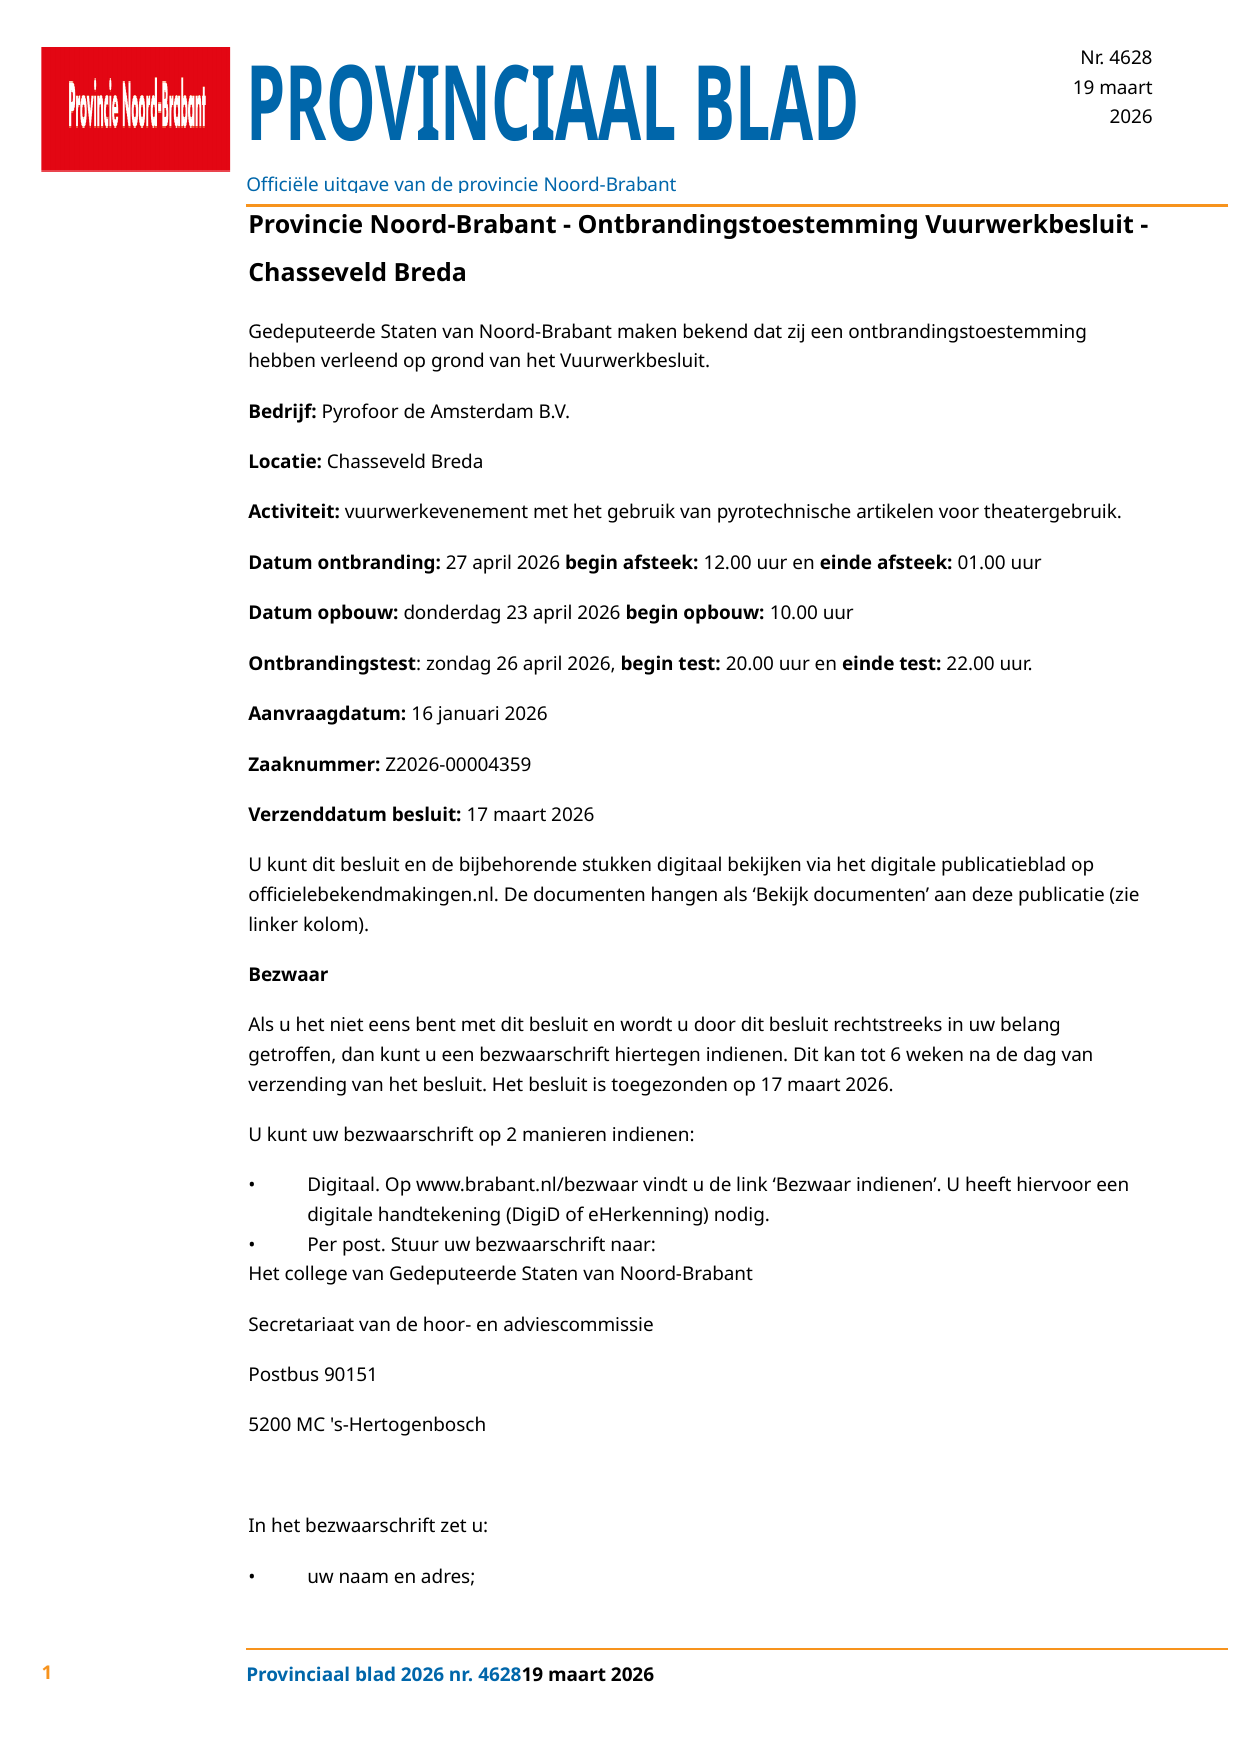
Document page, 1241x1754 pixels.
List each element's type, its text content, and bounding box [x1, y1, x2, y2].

text Bezwaar [248, 961, 1152, 987]
text In het bezwaarschrift zet u: [248, 1512, 1152, 1538]
text Bedrijf: Pyrofoor de Amsterdam B.V. [248, 398, 1152, 424]
list Per post. Stuur uw bezwaarschrift naar: [248, 1231, 1152, 1257]
text Activiteit: vuurwerkevenement met het gebruik van pyrotechnische artikelen voor theatergebruik. [248, 499, 1152, 524]
text U kunt dit besluit en de bijbehorende stukken digitaal bekijken via het digitale publicatieblad op officielebekendmakingen.nl. De documenten hangen als ‘Bekijk documenten’ aan deze publicatie (zie linker kolom). [248, 852, 1152, 937]
text Zaaknummer: Z2026-00004359 [248, 751, 1152, 777]
text Ontbrandingstest: zondag 26 april 2026, begin test: 20.00 uur en einde test: 22.00 uur. [248, 650, 1152, 676]
text Aanvraagdatum: 16 januari 2026 [248, 700, 1152, 726]
text U kunt uw bezwaarschrift op 2 manieren indienen: [248, 1121, 1152, 1147]
list Digitaal. Op www.brabant.nl/bezwaar vindt u de link ‘Bezwaar indienen’. U heeft hiervoor een digitale handtekening (DigiD of eHerkenning) nodig. [248, 1172, 1152, 1227]
text Datum opbouw: donderdag 23 april 2026 begin opbouw: 10.00 uur [248, 599, 1152, 625]
text 5200 MC 's‑Hertogenbosch [248, 1412, 1152, 1437]
text Provincie Noord-Brabant - Ontbrandingstoestemming Vuurwerkbesluit - Chasseveld Breda [248, 207, 1152, 288]
text Locatie: Chasseveld Breda [248, 448, 1152, 474]
text Verzenddatum besluit: 17 maart 2026 [248, 801, 1152, 827]
text Als u het niet eens bent met dit besluit en wordt u door dit besluit rechtstreeks in uw belang getroffen, dan kunt u een bezwaarschrift hiertegen indienen. Dit kan tot 6 weken na de dag van verzending van het besluit. Het besluit is toegezonden op 17 maart 2026. [248, 1012, 1152, 1097]
text Secretariaat van de hoor- en adviescommissie [248, 1311, 1152, 1337]
text Datum ontbranding: 27 april 2026 begin afsteek: 12.00 uur en einde afsteek: 01.00 uur [248, 549, 1152, 575]
text Gedeputeerde Staten van Noord-Brabant maken bekend dat zij een ontbrandingstoestemming hebben verleend op grond van het Vuurwerkbesluit. [248, 318, 1152, 373]
list uw naam en adres; [248, 1563, 1152, 1589]
text Het college van Gedeputeerde Staten van Noord-Brabant [248, 1260, 1152, 1286]
picture [41, 47, 231, 172]
text Postbus 90151 [248, 1361, 1152, 1387]
